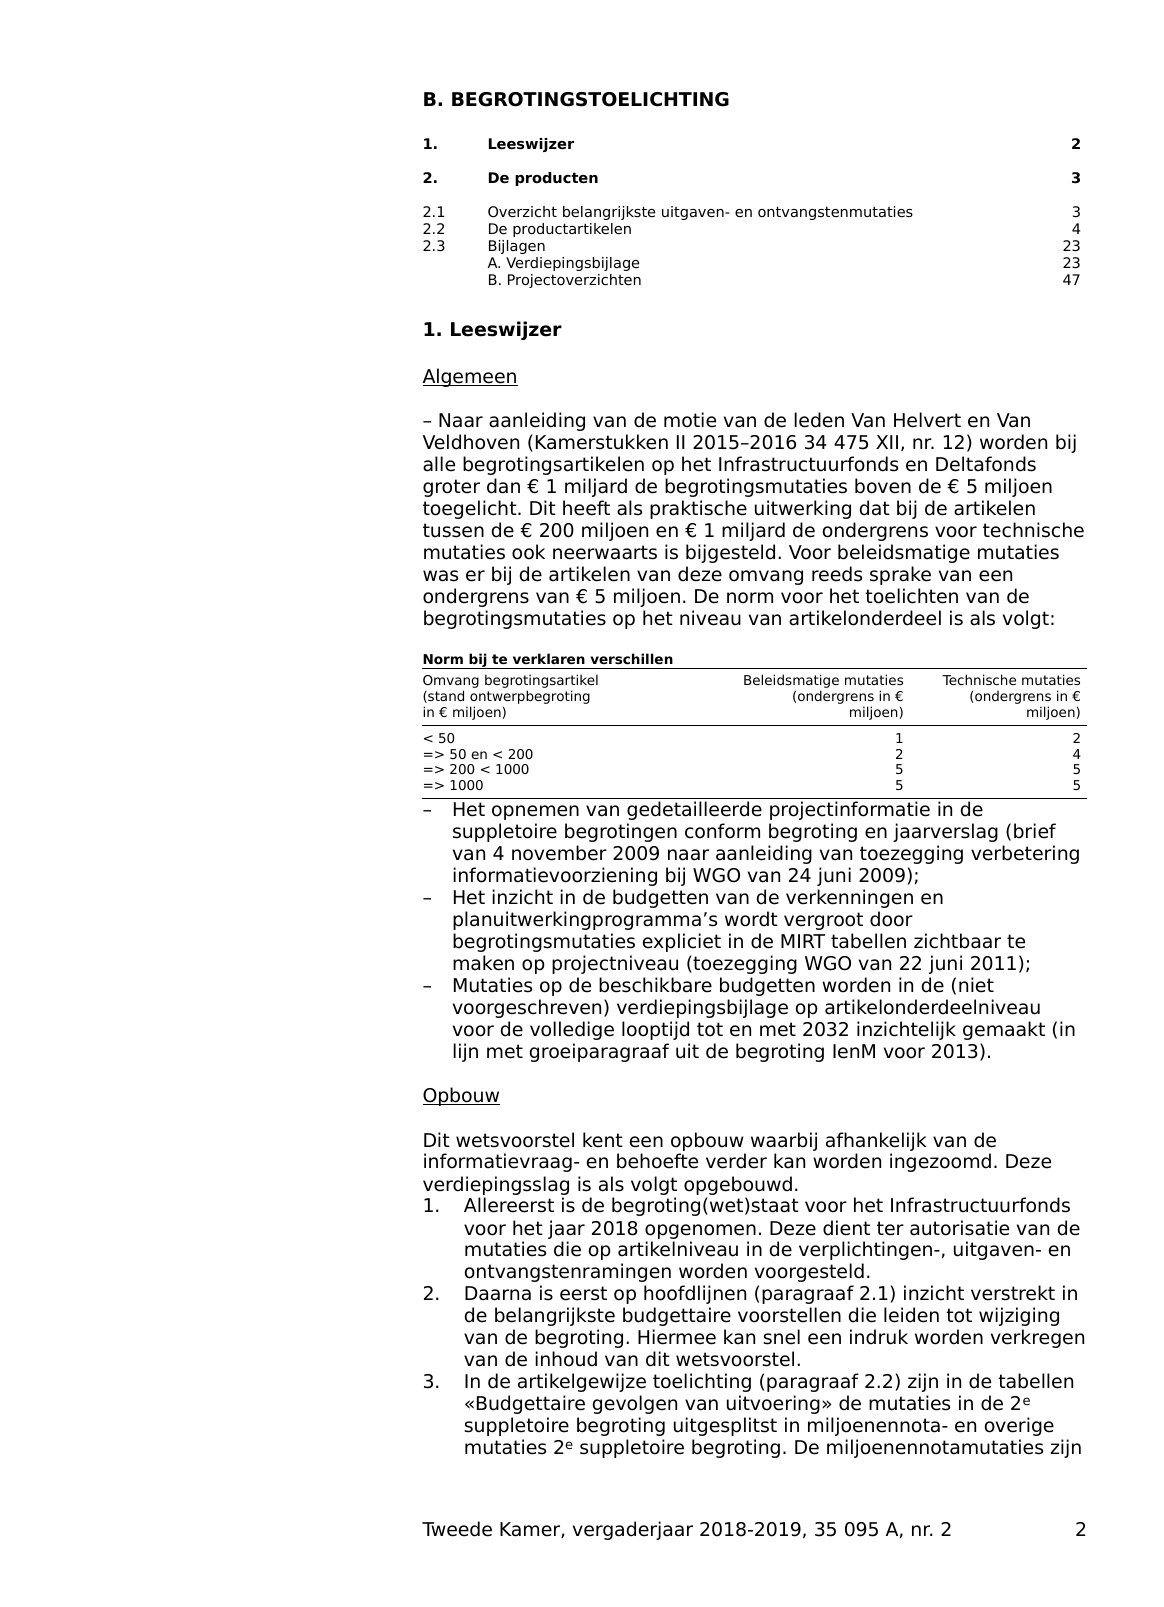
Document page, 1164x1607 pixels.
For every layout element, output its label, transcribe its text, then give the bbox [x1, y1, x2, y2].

subtitle B. BEGROTINGSTOELICHTING [422, 89, 1087, 111]
table_cell Beleidsmatige mutaties (ondergrens in € miljoen) [732, 669, 909, 725]
table_header Norm bij te verklaren verschillen [422, 652, 1087, 667]
table_cell [1013, 153, 1087, 170]
subtitle 1. Leeswijzer [422, 319, 1087, 341]
text – Naar aanleiding van de motie van de leden Van Helvert en Van Veldhoven (Kamerstukken II 2015–2016 34 475 XII, nr. 12) worden bij alle begrotingsartikelen op het Infrastructuurfonds en Deltafonds groter dan € 1 miljard de begrotingsmutaties boven de € 5 miljoen toegelicht. Dit heeft als praktische uitwerking dat bij de artikelen tussen de € 200 miljoen en € 1 miljard de ondergrens voor technische mutaties ook neerwaarts is bijgesteld. Voor beleidsmatige mutaties was er bij de artikelen van deze omvang reeds sprake van een ondergrens van € 5 miljoen. De norm voor het toelichten van de begrotingsmutaties op het niveau van artikelonderdeel is als volgt: [422, 410, 1087, 630]
table_cell 4 [1013, 221, 1087, 238]
table_cell => 200 < 1000 [422, 762, 732, 778]
table_header 1. [422, 136, 481, 153]
table_cell De producten [481, 170, 1013, 187]
table_cell => 1000 [422, 778, 732, 798]
table_cell 3 [1013, 170, 1087, 187]
table_cell [1013, 187, 1087, 204]
text 1. Allereerst is de begroting(wet)staat voor het Infrastructuurfonds voor het jaar 2018 opgenomen. Deze dient ter autorisatie van de mutaties die op artikelniveau in de verplichtingen-, uitgaven- en ontvangstenramingen worden voorgesteld. [422, 1195, 1087, 1283]
text 3. In de artikelgewijze toelichting (paragraaf 2.2) zijn in de tabellen «Budgettaire gevolgen van uitvoering» de mutaties in de 2e suppletoire begroting uitgesplitst in miljoenennota- en overige mutaties 2e suppletoire begroting. De miljoenennotamutaties zijn [422, 1371, 1087, 1459]
table_cell 5 [732, 762, 909, 778]
table_cell Omvang begrotingsartikel (stand ontwerpbegroting in € miljoen) [422, 669, 732, 725]
table_cell B. Projectoverzichten [481, 272, 1013, 289]
table_cell 47 [1013, 272, 1087, 289]
table_cell [422, 153, 481, 170]
table_cell 23 [1013, 255, 1087, 272]
text – Mutaties op de beschikbare budgetten worden in de (niet voorgeschreven) verdiepingsbijlage op artikelonderdeelniveau voor de volledige looptijd tot en met 2032 inzichtelijk gemaakt (in lijn met groeiparagraaf uit de begroting IenM voor 2013). [422, 975, 1087, 1063]
table_cell 2 [732, 746, 909, 762]
table_cell 2 [910, 726, 1087, 746]
subtitle Opbouw [422, 1085, 1087, 1107]
table_cell [422, 255, 481, 272]
table_cell 2. [422, 170, 481, 187]
table_cell 3 [1013, 204, 1087, 221]
table_header 2 [1013, 136, 1087, 153]
table_cell [422, 187, 481, 204]
table_cell [481, 187, 1013, 204]
table_cell 23 [1013, 238, 1087, 255]
table_cell 2.3 [422, 238, 481, 255]
table_cell < 50 [422, 726, 732, 746]
table_cell A. Verdiepingsbijlage [481, 255, 1013, 272]
text – Het opnemen van gedetailleerde projectinformatie in de suppletoire begrotingen conform begroting en jaarverslag (brief van 4 november 2009 naar aanleiding van toezegging verbetering informatievoorziening bij WGO van 24 juni 2009); [422, 799, 1087, 887]
table_cell 5 [910, 778, 1087, 798]
table_cell Overzicht belangrijkste uitgaven- en ontvangstenmutaties [481, 204, 1013, 221]
table_cell 2.2 [422, 221, 481, 238]
table_cell 5 [732, 778, 909, 798]
text 2. Daarna is eerst op hoofdlijnen (paragraaf 2.1) inzicht verstrekt in de belangrijkste budgettaire voorstellen die leiden tot wijziging van de begroting. Hiermee kan snel een indruk worden verkregen van de inhoud van dit wetsvoorstel. [422, 1283, 1087, 1371]
text – Het inzicht in de budgetten van de verkenningen en planuitwerkingprogramma’s wordt vergroot door begrotingsmutaties expliciet in de MIRT tabellen zichtbaar te maken op projectniveau (toezegging WGO van 22 juni 2011); [422, 887, 1087, 975]
table_cell 5 [910, 762, 1087, 778]
table_cell De productartikelen [481, 221, 1013, 238]
table_cell [422, 272, 481, 289]
table_cell 4 [910, 746, 1087, 762]
text Dit wetsvoorstel kent een opbouw waarbij afhankelijk van de informatievraag- en behoefte verder kan worden ingezoomd. Deze verdiepingsslag is als volgt opgebouwd. [422, 1129, 1087, 1195]
table_cell 1 [732, 726, 909, 746]
table_cell Technische mutaties (ondergrens in € miljoen) [910, 669, 1087, 725]
table_cell [481, 153, 1013, 170]
table_header Leeswijzer [481, 136, 1013, 153]
subtitle Algemeen [422, 366, 1087, 388]
table_cell Bijlagen [481, 238, 1013, 255]
table_cell => 50 en < 200 [422, 746, 732, 762]
table_cell 2.1 [422, 204, 481, 221]
